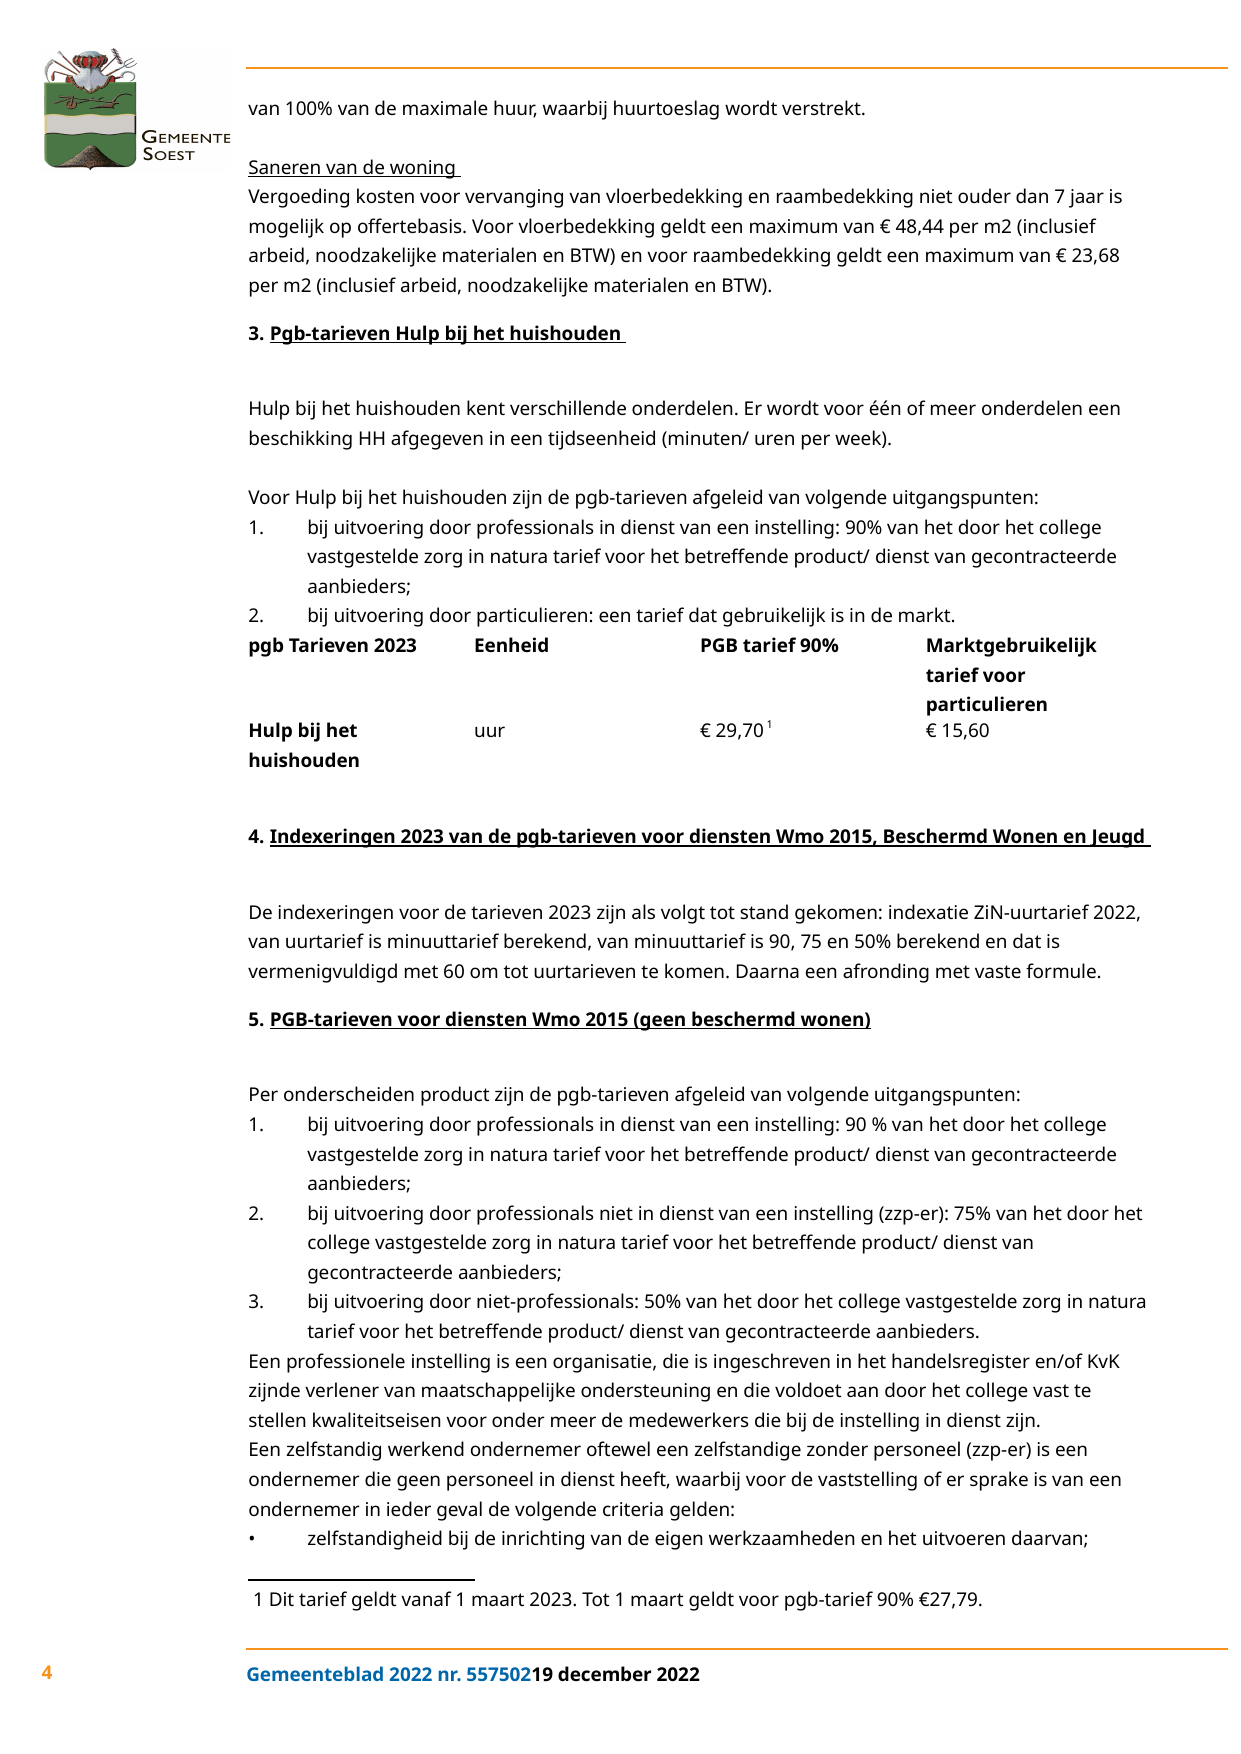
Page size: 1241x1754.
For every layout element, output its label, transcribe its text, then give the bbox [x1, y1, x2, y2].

text Een zelfstandig werkend ondernemer oftewel een zelfstandige zonder personeel (zzp-er) is een ondernemer die geen personeel in dienst heeft, waarbij voor de vaststelling of er sprake is van een ondernemer in ieder geval de volgende criteria gelden: [248, 1437, 1152, 1522]
list bij uitvoering door niet-professionals: 50% van het door het college vastgestelde zorg in natura tarief voor het betreffende product/ dienst van gecontracteerde aanbieders. [248, 1289, 1152, 1344]
text Hulp bij het huishouden kent verschillende onderdelen. Er wordt voor één of meer onderdelen een beschikking HH afgegeven in een tijdseenheid (minuten/ uren per week). [248, 396, 1152, 451]
text Saneren van de woning [248, 154, 1152, 180]
text 5. PGB-tarieven voor diensten Wmo 2015 (geen beschermd wonen) [248, 1004, 1152, 1032]
table_cell uur [474, 717, 700, 773]
list bij uitvoering door particulieren: een tarief dat gebruikelijk is in de markt. [248, 603, 1152, 628]
picture [41, 47, 231, 172]
list bij uitvoering door professionals in dienst van een instelling: 90 % van het door het college vastgestelde zorg in natura tarief voor het betreffende product/ dienst van gecontracteerde aanbieders; [248, 1111, 1152, 1196]
list bij uitvoering door professionals niet in dienst van een instelling (zzp-er): 75% van het door het college vastgestelde zorg in natura tarief voor het betreffende product/ dienst van gecontracteerde aanbieders; [248, 1200, 1152, 1285]
table_cell € 29,70 [700, 717, 926, 773]
text Voor Hulp bij het huishouden zijn de pgb-tarieven afgeleid van volgende uitgangspunten: [248, 484, 1152, 510]
text 3. Pgb-tarieven Hulp bij het huishouden [248, 318, 1152, 346]
table_cell Hulp bij het huishouden [248, 717, 474, 773]
table_header PGB tarief 90% [700, 633, 926, 717]
text Een professionele instelling is een organisatie, die is ingeschreven in het handelsregister en/of KvK zijnde verlener van maatschappelijke ondersteuning en die voldoet aan door het college vast te stellen kwaliteitseisen voor onder meer de medewerkers die bij de instelling in dienst zijn. [248, 1348, 1152, 1433]
table_header pgb Tarieven 2023 [248, 633, 474, 717]
table_cell € 15,60 [926, 717, 1152, 773]
list zelfstandigheid bij de inrichting van de eigen werkzaamheden en het uitvoeren daarvan; [248, 1525, 1152, 1551]
table_header Marktgebruikelijk tarief voor particulieren [926, 633, 1152, 717]
text van 100% van de maximale huur, waarbij huurtoeslag wordt verstrekt. [248, 95, 1152, 121]
text Per onderscheiden product zijn de pgb-tarieven afgeleid van volgende uitgangspunten: [248, 1082, 1152, 1107]
text Vergoeding kosten voor vervanging van vloerbedekking en raambedekking niet ouder dan 7 jaar is mogelijk op offertebasis. Voor vloerbedekking geldt een maximum van € 48,44 per m2 (inclusief arbeid, noodzakelijke materialen en BTW) en voor raambedekking geldt een maximum van € 23,68 per m2 (inclusief arbeid, noodzakelijke materialen en BTW). [248, 183, 1152, 298]
text De indexeringen voor de tarieven 2023 zijn als volgt tot stand gekomen: indexatie ZiN-uurtarief 2022, van uurtarief is minuuttarief berekend, van minuuttarief is 90, 75 en 50% berekend en dat is vermenigvuldigd met 60 om tot uurtarieven te komen. Daarna een afronding met vaste formule. [248, 899, 1152, 984]
list bij uitvoering door professionals in dienst van een instelling: 90% van het door het college vastgestelde zorg in natura tarief voor het betreffende product/ dienst van gecontracteerde aanbieders; [248, 514, 1152, 599]
table_header Eenheid [474, 633, 700, 717]
text 4. Indexeringen 2023 van de pgb-tarieven voor diensten Wmo 2015, Beschermd Wonen en Jeugd [248, 821, 1152, 850]
